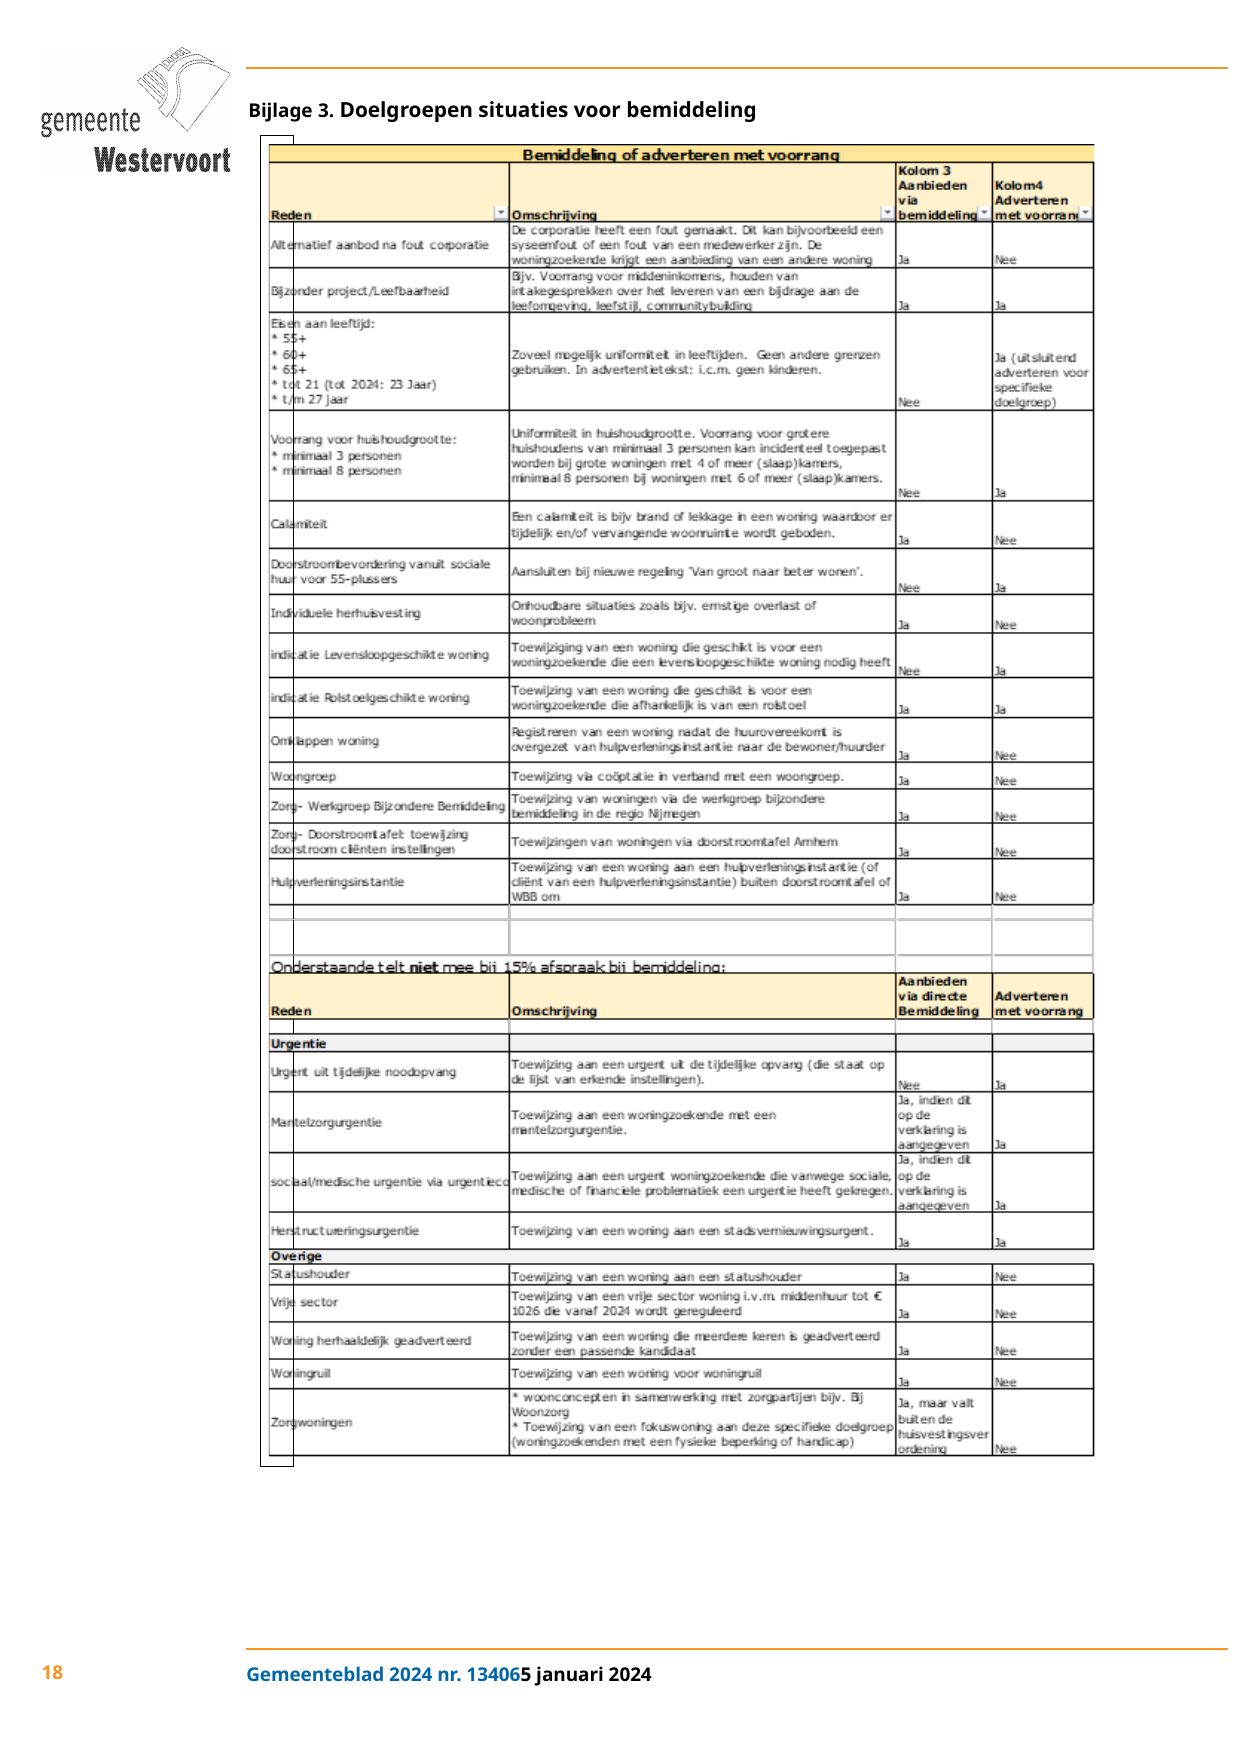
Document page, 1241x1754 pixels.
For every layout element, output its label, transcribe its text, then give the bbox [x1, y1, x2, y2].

picture [268, 144, 1096, 1458]
text Bijlage 3. Doelgroepen situaties voor bemiddeling [248, 95, 1152, 123]
picture [41, 47, 231, 172]
